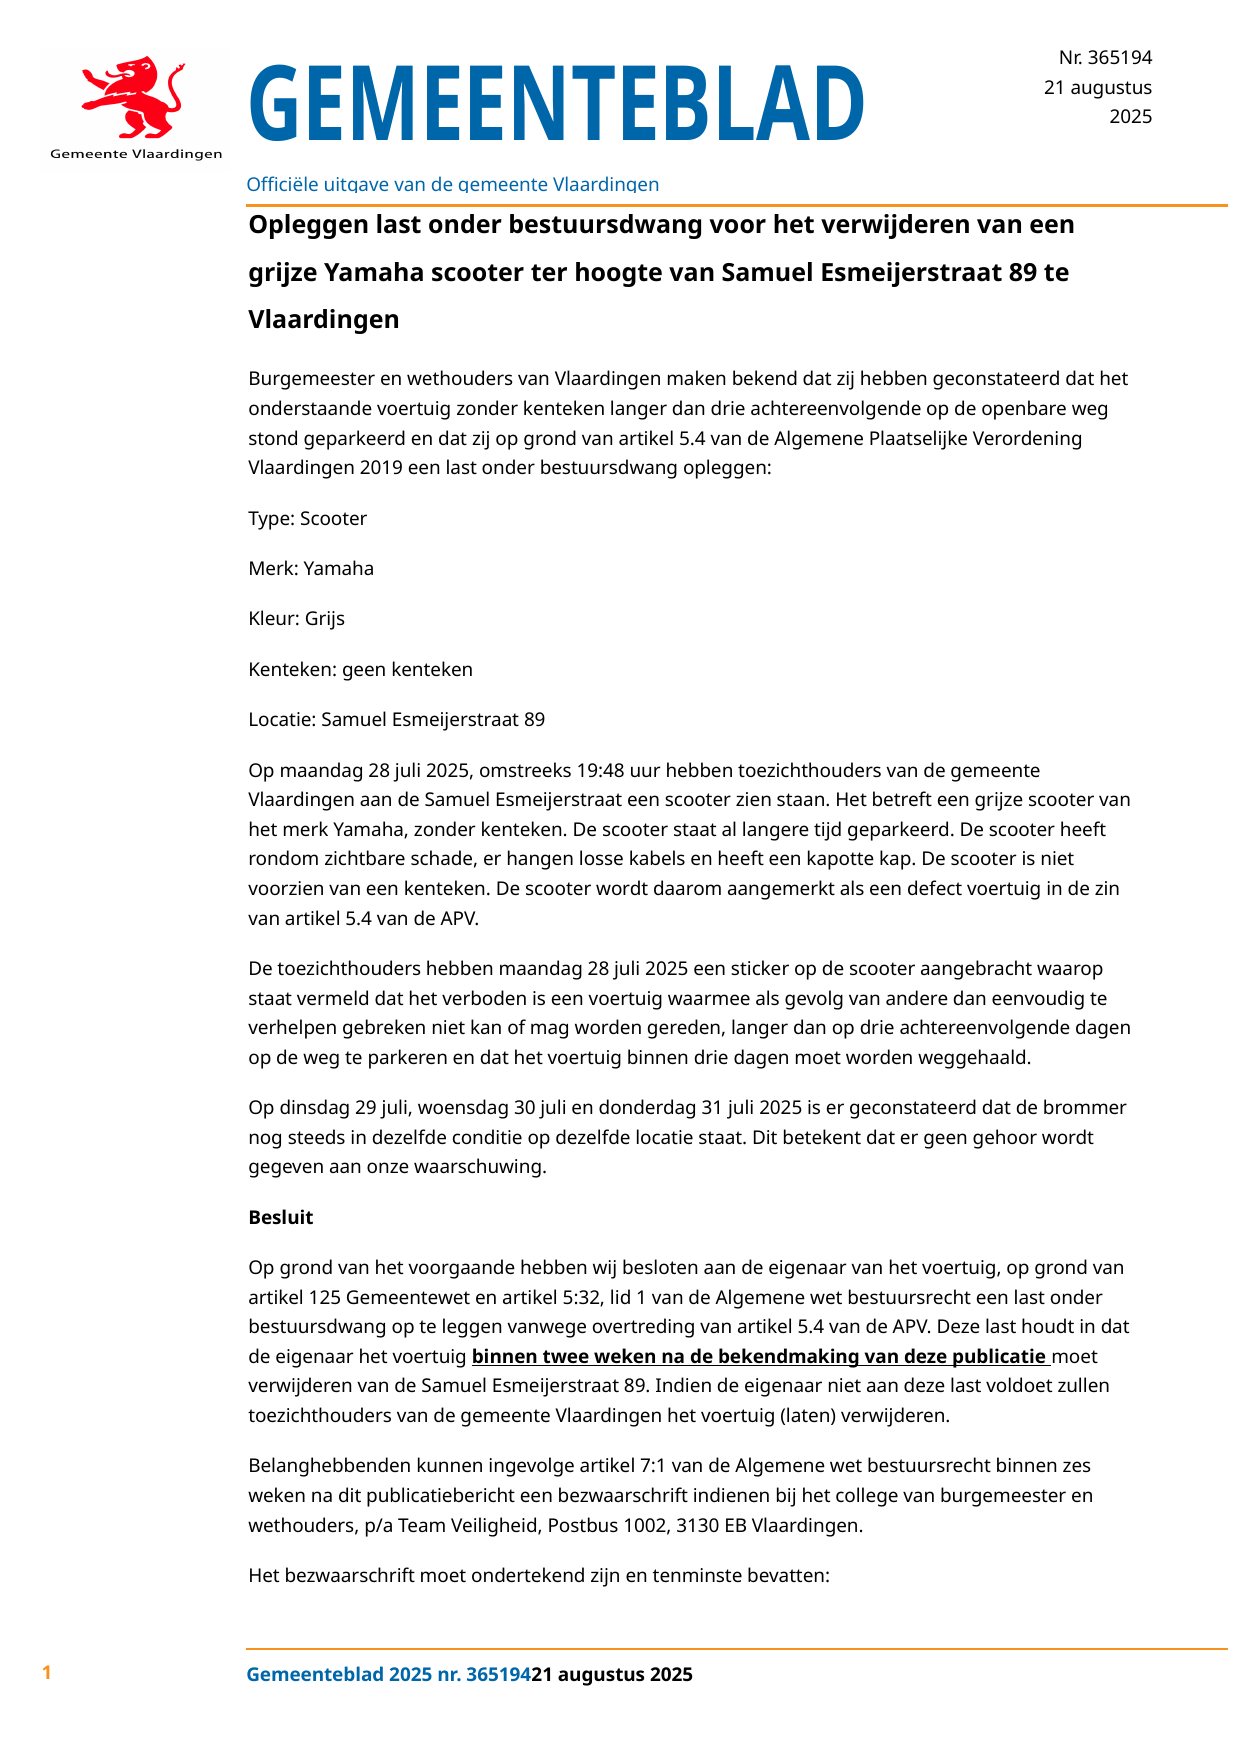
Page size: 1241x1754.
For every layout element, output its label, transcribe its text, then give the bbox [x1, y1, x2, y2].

text Opleggen last onder bestuursdwang voor het verwijderen van een grijze Yamaha scooter ter hoogte van Samuel Esmeijerstraat 89 te Vlaardingen [248, 207, 1152, 336]
text Kenteken: geen kenteken [248, 656, 1152, 682]
text Type: Scooter [248, 505, 1152, 530]
text Besluit [248, 1204, 1152, 1229]
text Burgemeester en wethouders van Vlaardingen maken bekend dat zij hebben geconstateerd dat het onderstaande voertuig zonder kenteken langer dan drie achtereenvolgende op de openbare weg stond geparkeerd en dat zij op grond van artikel 5.4 van de Algemene Plaatselijke Verordening Vlaardingen 2019 een last onder bestuursdwang opleggen: [248, 366, 1152, 480]
text De toezichthouders hebben maandag 28 juli 2025 een sticker op de scooter aangebracht waarop staat vermeld dat het verboden is een voertuig waarmee als gevolg van andere dan eenvoudig te verhelpen gebreken niet kan of mag worden gereden, langer dan op drie achtereenvolgende dagen op de weg te parkeren en dat het voertuig binnen drie dagen moet worden weggehaald. [248, 955, 1152, 1069]
text Op grond van het voorgaande hebben wij besloten aan de eigenaar van het voertuig, op grond van artikel 125 Gemeentewet en artikel 5:32, lid 1 van de Algemene wet bestuursrecht een last onder bestuursdwang op te leggen vanwege overtreding van artikel 5.4 van de APV. Deze last houdt in dat de eigenaar het voertuig binnen twee weken na de bekendmaking van deze publicatie moet verwijderen van de Samuel Esmeijerstraat 89. Indien de eigenaar niet aan deze last voldoet zullen toezichthouders van de gemeente Vlaardingen het voertuig (laten) verwijderen. [248, 1254, 1152, 1428]
text Merk: Yamaha [248, 555, 1152, 581]
text Kleur: Grijs [248, 606, 1152, 631]
text Op dinsdag 29 juli, woensdag 30 juli en donderdag 31 juli 2025 is er geconstateerd dat de brommer nog steeds in dezelfde conditie op dezelfde locatie staat. Dit betekent dat er geen gehoor wordt gegeven aan onze waarschuwing. [248, 1094, 1152, 1179]
picture [41, 47, 231, 172]
text Locatie: Samuel Esmeijerstraat 89 [248, 706, 1152, 732]
text Op maandag 28 juli 2025, omstreeks 19:48 uur hebben toezichthouders van de gemeente Vlaardingen aan de Samuel Esmeijerstraat een scooter zien staan. Het betreft een grijze scooter van het merk Yamaha, zonder kenteken. De scooter staat al langere tijd geparkeerd. De scooter heeft rondom zichtbare schade, er hangen losse kabels en heeft een kapotte kap. De scooter is niet voorzien van een kenteken. De scooter wordt daarom aangemerkt als een defect voertuig in de zin van artikel 5.4 van de APV. [248, 757, 1152, 930]
text Het bezwaarschrift moet ondertekend zijn en tenminste bevatten: [248, 1562, 1152, 1588]
text Belanghebbenden kunnen ingevolge artikel 7:1 van de Algemene wet bestuursrecht binnen zes weken na dit publicatiebericht een bezwaarschrift indienen bij het college van burgemeester en wethouders, p/a Team Veiligheid, Postbus 1002, 3130 EB Vlaardingen. [248, 1453, 1152, 1537]
